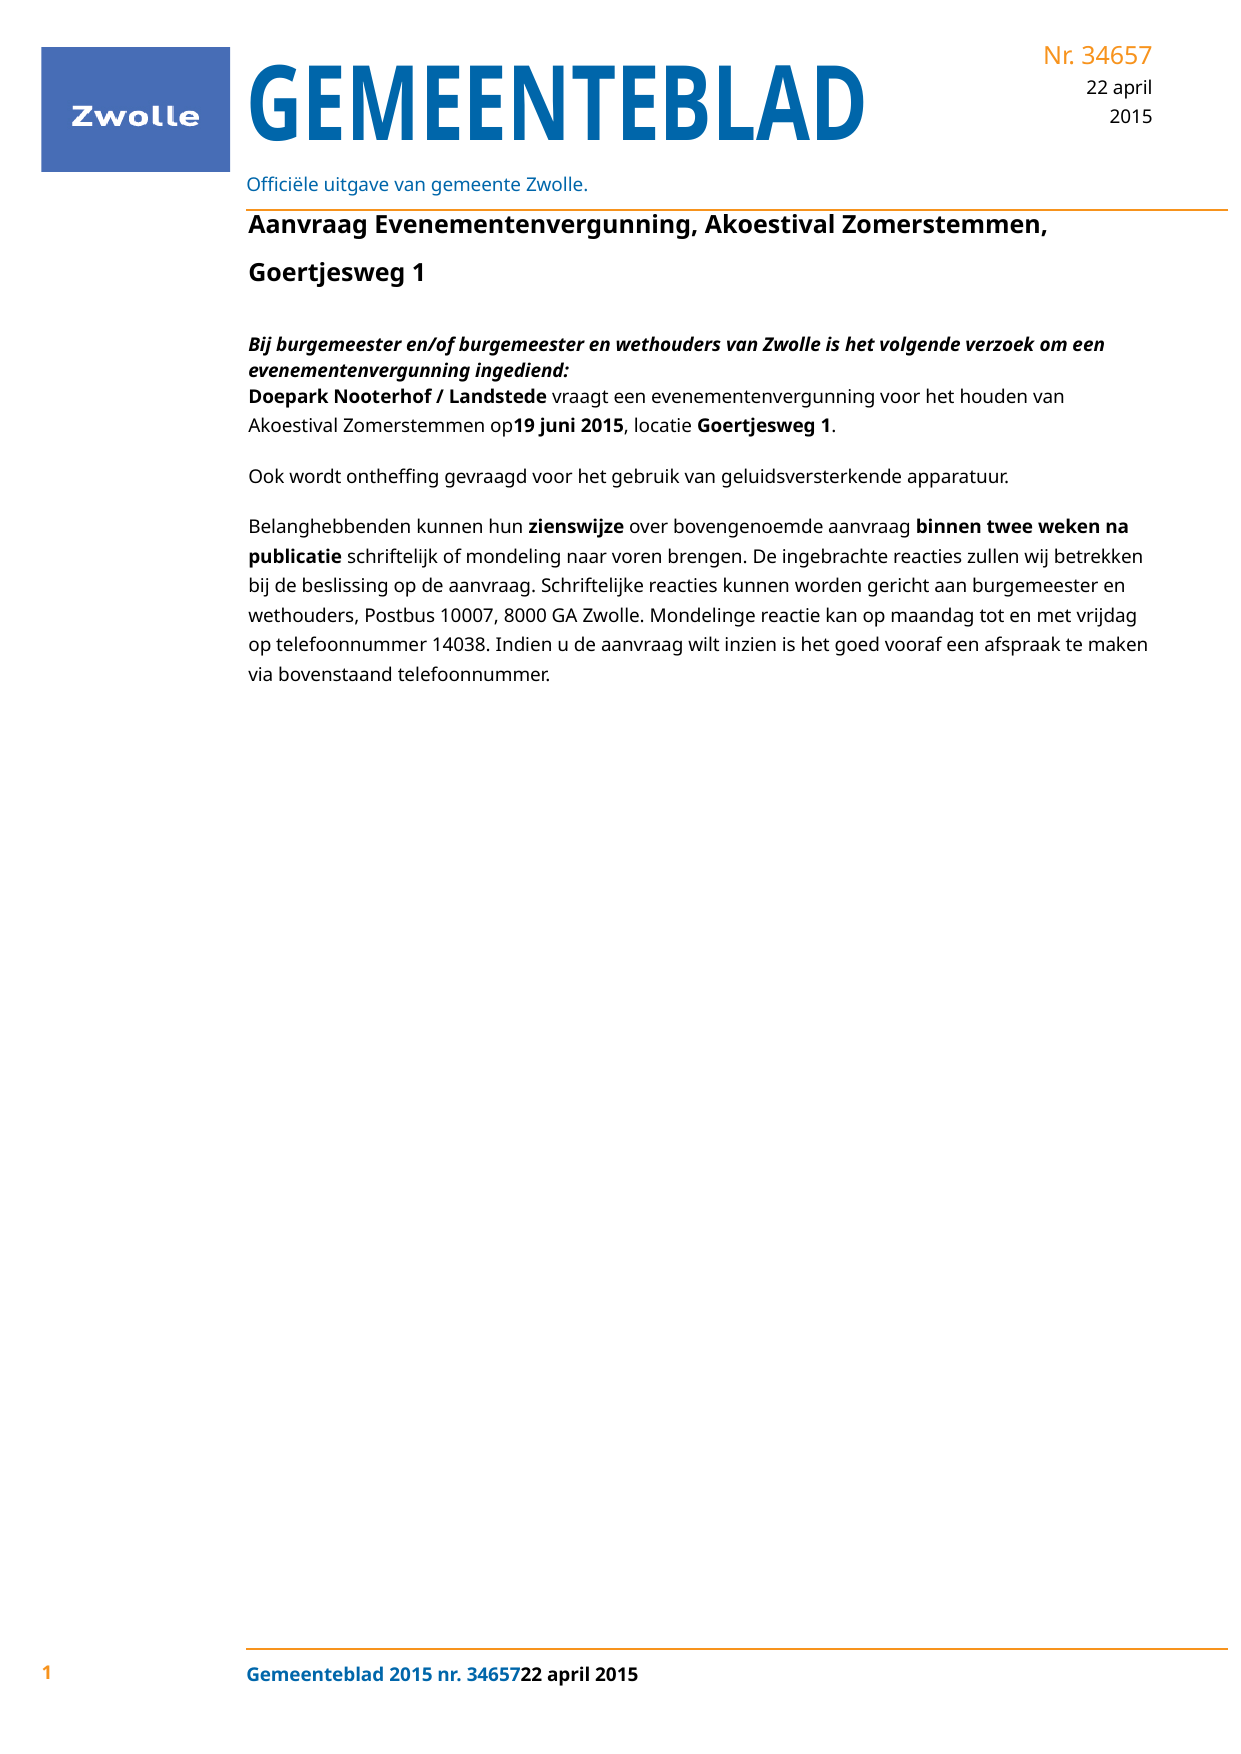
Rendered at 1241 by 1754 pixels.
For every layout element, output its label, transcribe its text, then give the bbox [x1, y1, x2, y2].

text Aanvraag Evenementenvergunning, Akoestival Zomerstemmen, Goertjesweg 1 [248, 211, 1152, 288]
text Ook wordt ontheffing gevraagd voor het gebruik van geluidsversterkende apparatuur. [248, 463, 1152, 489]
text Belanghebbenden kunnen hun zienswijze over bovengenoemde aanvraag binnen twee weken na publicatie schriftelijk of mondeling naar voren brengen. De ingebrachte reacties zullen wij betrekken bij de beslissing op de aanvraag. Schriftelijke reacties kunnen worden gericht aan burgemeester en wethouders, Postbus 10007, 8000 GA Zwolle. Mondelinge reactie kan op maandag tot en met vrijdag op telefoonnummer 14038. Indien u de aanvraag wilt inzien is het goed vooraf een afspraak te maken via bovenstaand telefoonnummer. [248, 513, 1152, 687]
text Doepark Nooterhof / Landstede vraagt een evenementenvergunning voor het houden van Akoestival Zomerstemmen op19 juni 2015, locatie Goertjesweg 1. [248, 383, 1152, 438]
text Bij burgemeester en/of burgemeester en wethouders van Zwolle is het volgende verzoek om een evenementenvergunning ingediend: [248, 331, 1152, 383]
picture [41, 47, 231, 172]
